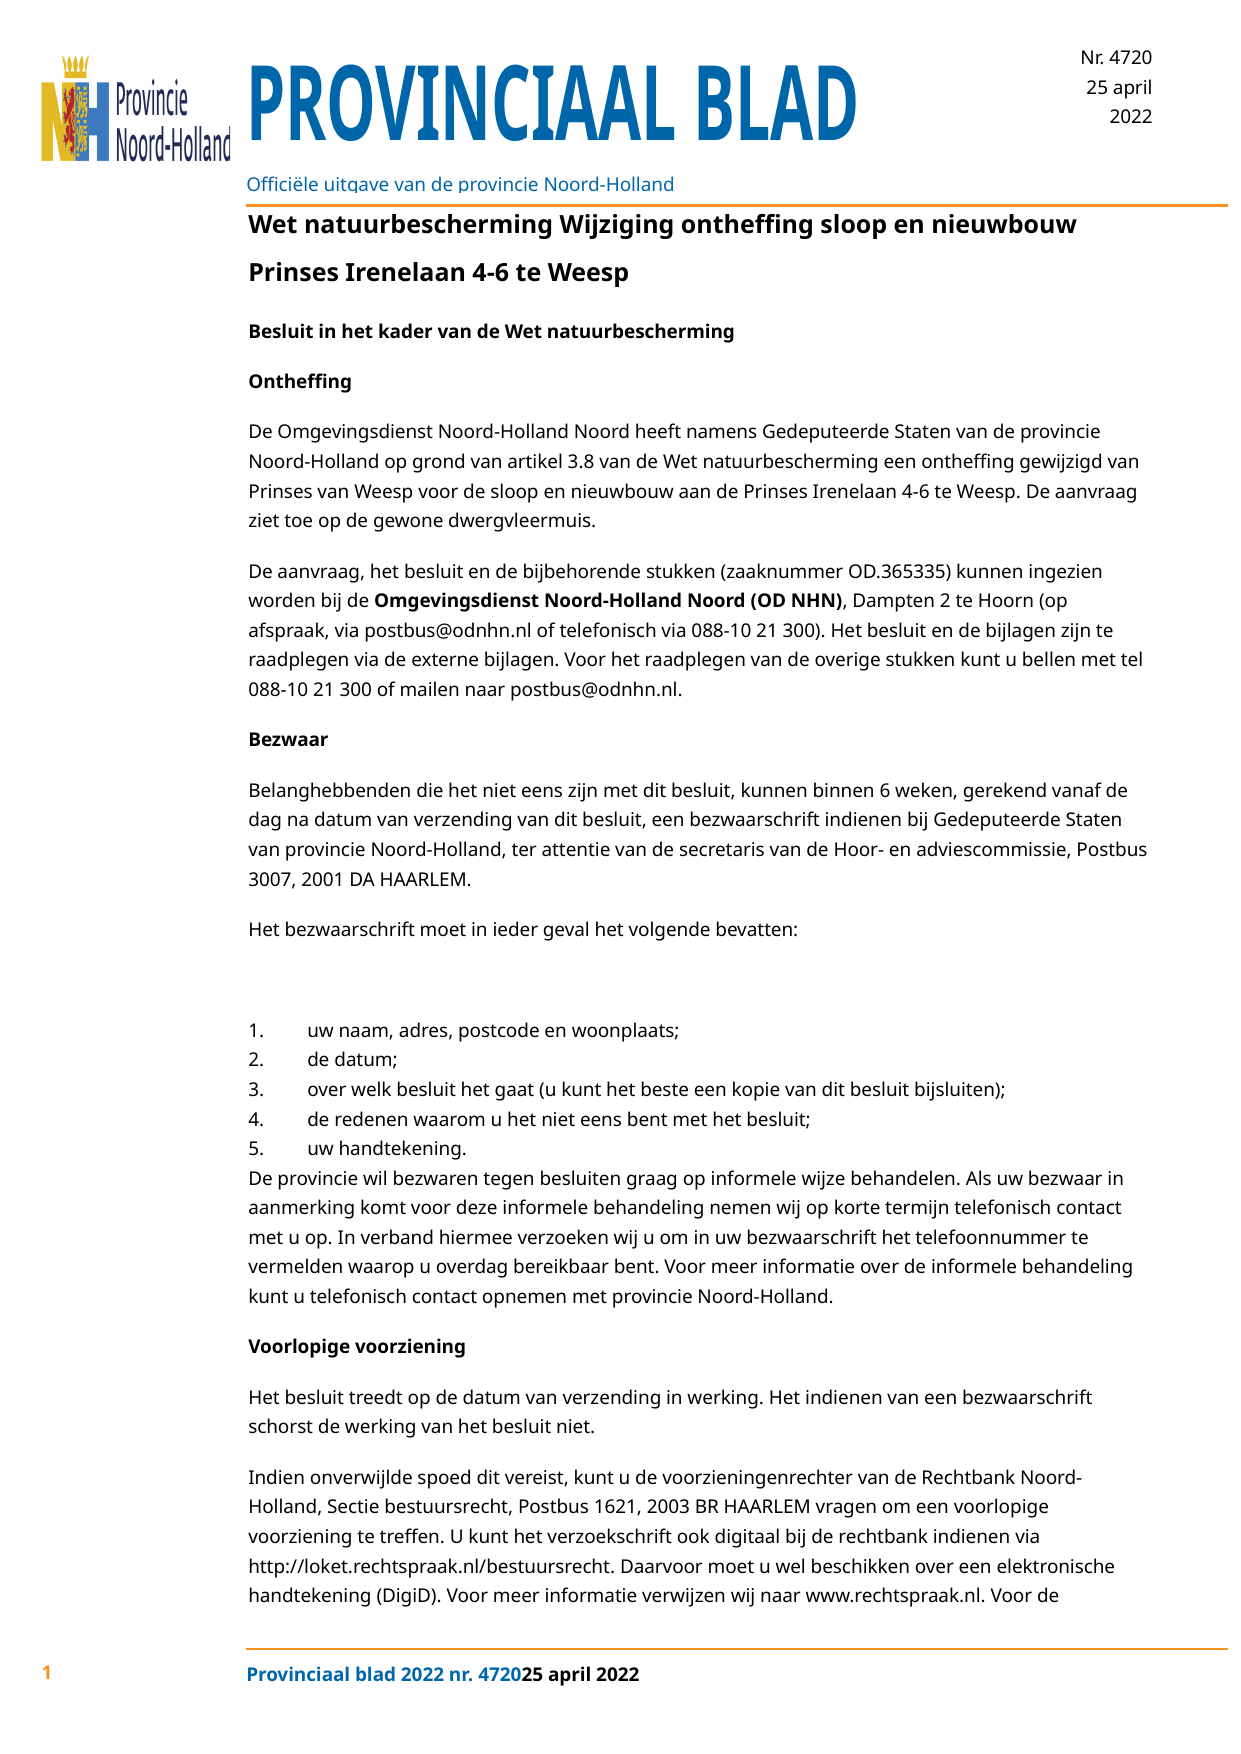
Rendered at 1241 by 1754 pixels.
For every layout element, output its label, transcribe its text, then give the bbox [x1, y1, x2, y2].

text Belanghebbenden die het niet eens zijn met dit besluit, kunnen binnen 6 weken, gerekend vanaf de dag na datum van verzending van dit besluit, een bezwaarschrift indienen bij Gedeputeerde Staten van provincie Noord-Holland, ter attentie van de secretaris van de Hoor- en adviescommissie, Postbus 3007, 2001 DA HAARLEM. [248, 777, 1152, 892]
list uw handtekening. [248, 1135, 1152, 1161]
list uw naam, adres, postcode en woonplaats; [248, 1017, 1152, 1043]
text Bezwaar [248, 727, 1152, 752]
picture [41, 47, 231, 172]
text Besluit in het kader van de Wet natuurbescherming [248, 318, 1152, 344]
list de redenen waarom u het niet eens bent met het besluit; [248, 1106, 1152, 1132]
text De provincie wil bezwaren tegen besluiten graag op informele wijze behandelen. Als uw bezwaar in aanmerking komt voor deze informele behandeling nemen wij op korte termijn telefonisch contact met u op. In verband hiermee verzoeken wij u om in uw bezwaarschrift het telefoonnummer te vermelden waarop u overdag bereikbaar bent. Voor meer informatie over de informele behandeling kunt u telefonisch contact opnemen met provincie Noord-Holland. [248, 1165, 1152, 1309]
list over welk besluit het gaat (u kunt het beste een kopie van dit besluit bijsluiten); [248, 1076, 1152, 1102]
text Voorlopige voorziening [248, 1334, 1152, 1359]
list de datum; [248, 1047, 1152, 1072]
text Indien onverwijlde spoed dit vereist, kunt u de voorzieningenrechter van de Rechtbank Noord-Holland, Sectie bestuursrecht, Postbus 1621, 2003 BR HAARLEM vragen om een voorlopige voorziening te treffen. U kunt het verzoekschrift ook digitaal bij de rechtbank indienen via http://loket.rechtspraak.nl/bestuursrecht. Daarvoor moet u wel beschikken over een elektronische handtekening (DigiD). Voor meer informatie verwijzen wij naar www.rechtspraak.nl. Voor de [248, 1464, 1152, 1608]
text Ontheffing [248, 368, 1152, 394]
text De Omgevingsdienst Noord-Holland Noord heeft namens Gedeputeerde Staten van de provincie Noord-Holland op grond van artikel 3.8 van de Wet natuurbescherming een ontheffing gewijzigd van Prinses van Weesp voor de sloop en nieuwbouw aan de Prinses Irenelaan 4-6 te Weesp. De aanvraag ziet toe op de gewone dwergvleermuis. [248, 419, 1152, 533]
text Wet natuurbescherming Wijziging ontheffing sloop en nieuwbouw Prinses Irenelaan 4-6 te Weesp [248, 207, 1152, 288]
text Het bezwaarschrift moet in ieder geval het volgende bevatten: [248, 916, 1152, 942]
text Het besluit treedt op de datum van verzending in werking. Het indienen van een bezwaarschrift schorst de werking van het besluit niet. [248, 1384, 1152, 1439]
text De aanvraag, het besluit en de bijbehorende stukken (zaaknummer OD.365335) kunnen ingezien worden bij de Omgevingsdienst Noord-Holland Noord (OD NHN), Dampten 2 te Hoorn (op afspraak, via postbus@odnhn.nl of telefonisch via 088-10 21 300). Het besluit en de bijlagen zijn te raadplegen via de externe bijlagen. Voor het raadplegen van de overige stukken kunt u bellen met tel 088-10 21 300 of mailen naar postbus@odnhn.nl. [248, 558, 1152, 702]
